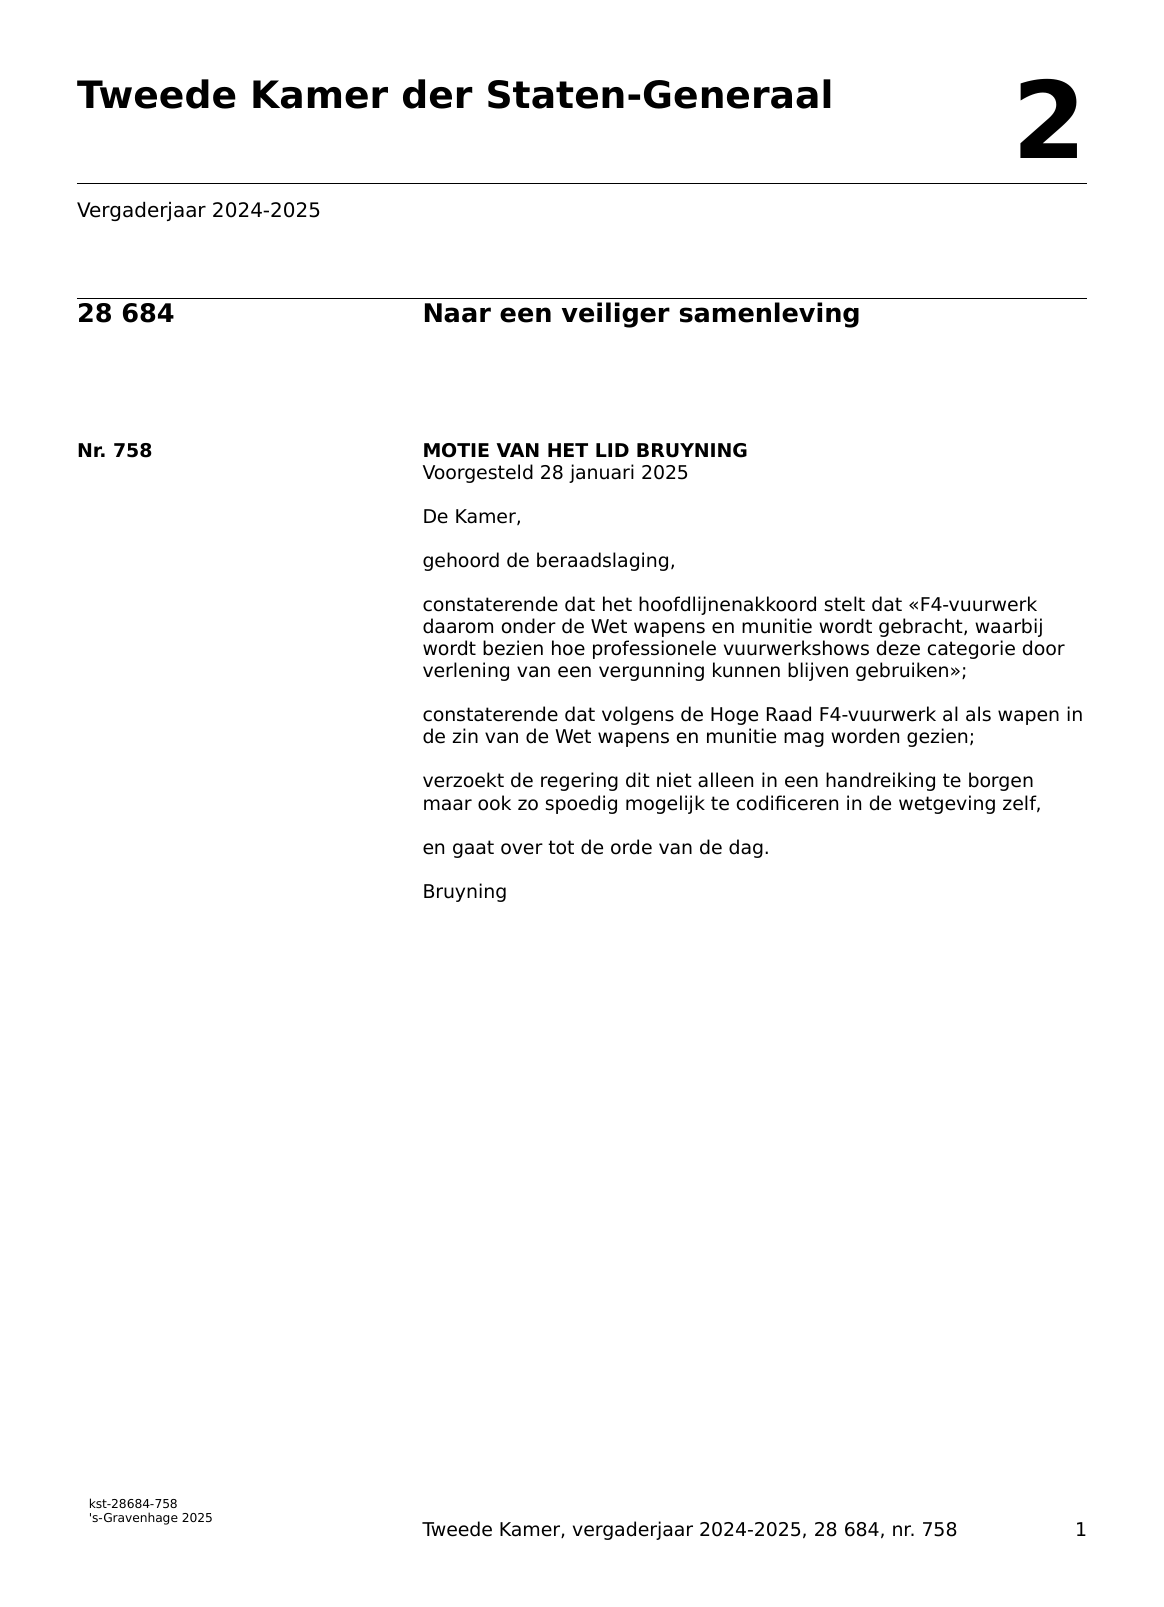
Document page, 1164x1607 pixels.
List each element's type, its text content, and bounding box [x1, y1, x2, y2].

table_header 2 [886, 59, 1087, 183]
text constaterende dat volgens de Hoge Raad F4-vuurwerk al als wapen in de zin van de Wet wapens en munitie mag worden gezien; [422, 704, 1087, 748]
text 's-Gravenhage 2025 [88, 1511, 323, 1525]
text Voorgesteld 28 januari 2025 [422, 462, 1087, 484]
text verzoekt de regering dit niet alleen in een handreiking te borgen maar ook zo spoedig mogelijk te codificeren in de wetgeving zelf, [422, 770, 1087, 814]
subtitle 28 684 Naar een veiliger samenleving [77, 299, 1087, 329]
text gehoord de beraadslaging, [422, 550, 1087, 572]
text Bruyning [422, 881, 1087, 903]
subtitle Nr. 758 MOTIE VAN HET LID BRUYNING [77, 440, 1087, 462]
text kst-28684-758 [88, 1497, 323, 1511]
table_cell Vergaderjaar 2024-2025 [77, 184, 1087, 298]
text De Kamer, [422, 506, 1087, 528]
text constaterende dat het hoofdlijnenakkoord stelt dat «F4-vuurwerk daarom onder de Wet wapens en munitie wordt gebracht, waarbij wordt bezien hoe professionele vuurwerkshows deze categorie door verlening van een vergunning kunnen blijven gebruiken»; [422, 594, 1087, 682]
text en gaat over tot de orde van de dag. [422, 837, 1087, 858]
table_header Tweede Kamer der Staten-Generaal [77, 59, 886, 183]
